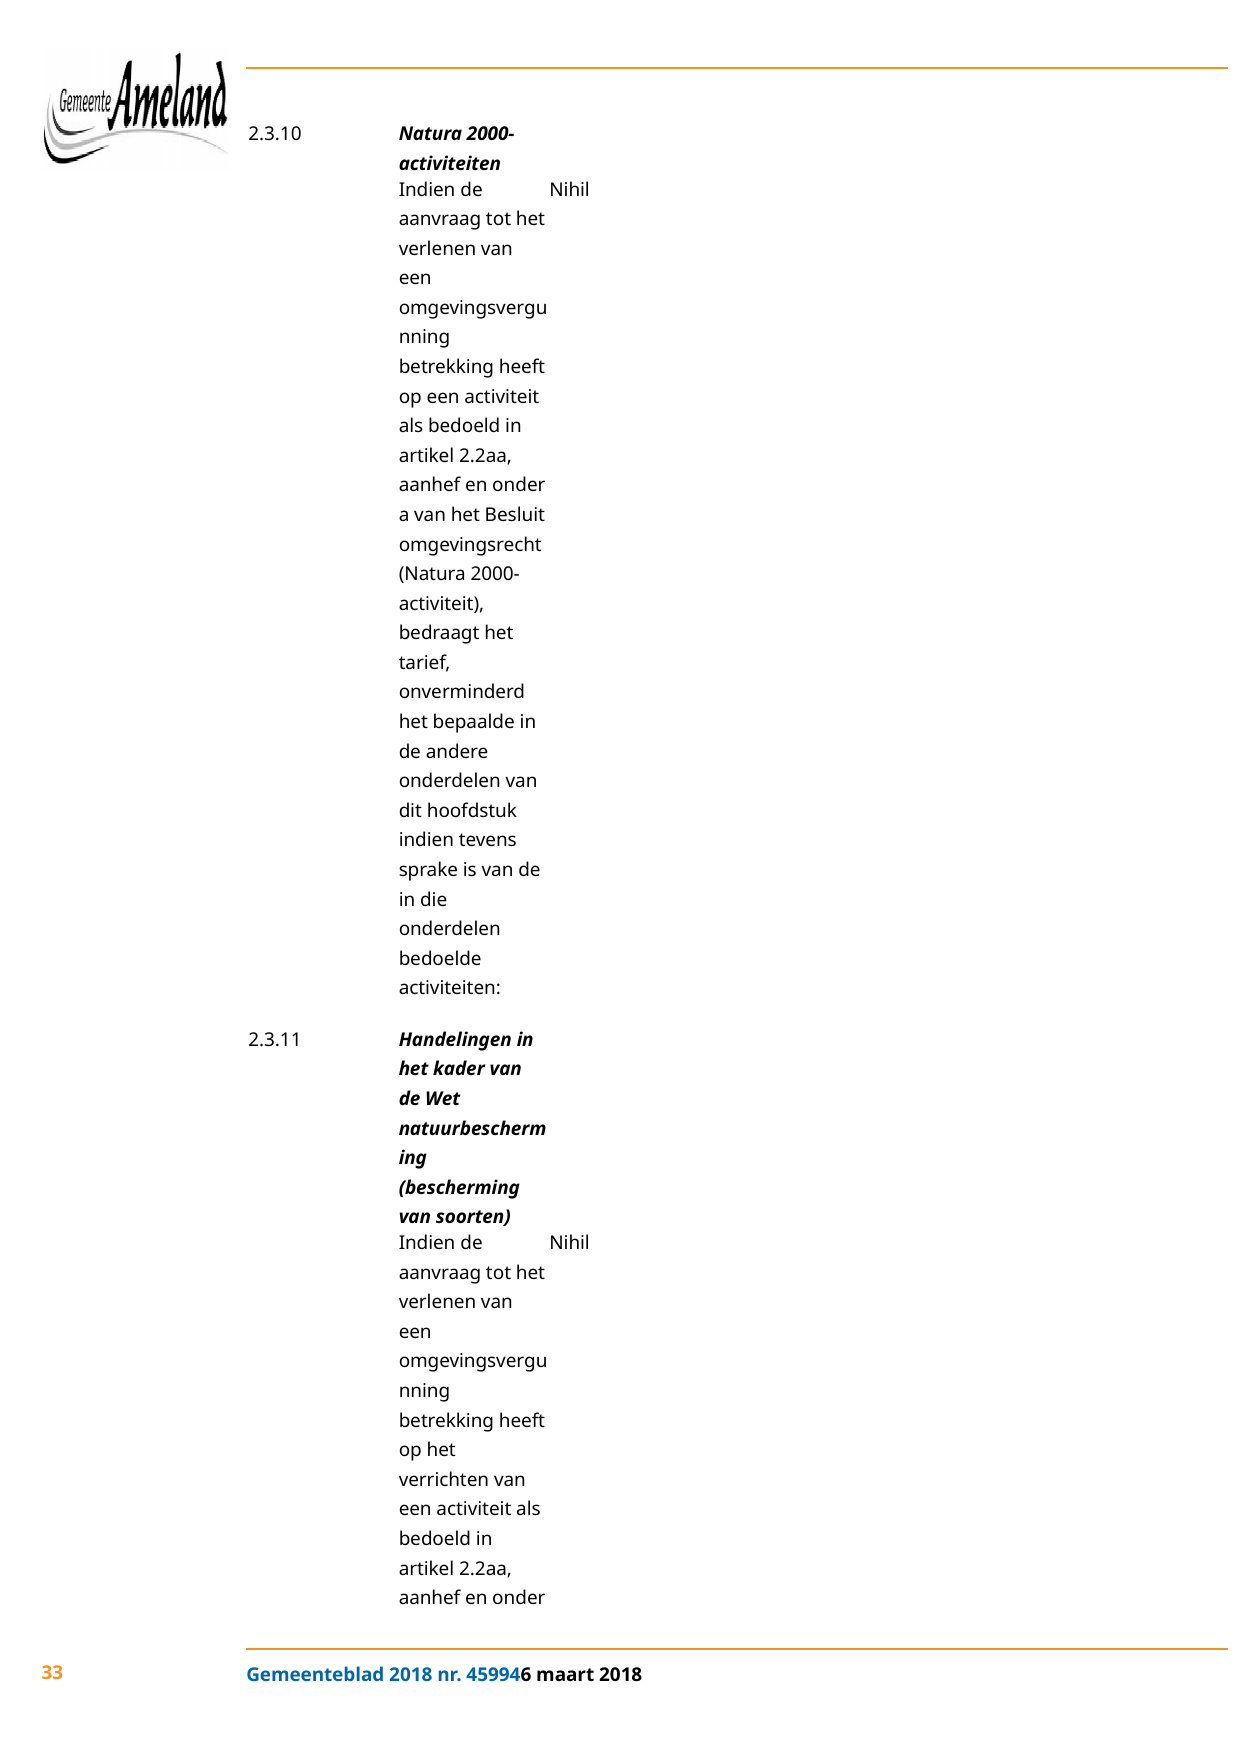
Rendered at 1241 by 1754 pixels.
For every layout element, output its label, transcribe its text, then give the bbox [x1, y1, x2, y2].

table_cell Indien de aanvraag tot het verlenen van een omgevingsvergunning betrekking heeft op een activiteit als bedoeld in artikel 2.2aa, aanhef en onder a van het Besluit omgevingsrecht (Natura 2000-activiteit), bedraagt het tarief, onverminderd het bepaalde in de andere onderdelen van dit hoofdstuk indien tevens sprake is van de in die onderdelen bedoelde activiteiten: [399, 176, 549, 1000]
picture [41, 47, 231, 172]
table_cell [248, 95, 398, 121]
table_cell [1001, 1000, 1152, 1026]
table_cell Natura 2000-activiteiten [399, 121, 549, 176]
table_cell [850, 1000, 1001, 1026]
table_cell [248, 176, 398, 1000]
table_cell [399, 95, 549, 121]
table_cell Nihil [549, 1229, 700, 1610]
table_cell Nihil [549, 176, 700, 1000]
table_cell [399, 1000, 549, 1026]
table_cell [700, 1000, 850, 1026]
table_cell [549, 121, 700, 176]
table_cell [549, 1026, 700, 1229]
table_cell Indien de aanvraag tot het verlenen van een omgevingsvergunning betrekking heeft op het verrichten van een activiteit als bedoeld in artikel 2.2aa, aanhef en onder [399, 1229, 549, 1610]
table_cell Handelingen in het kader van de Wet natuurbescherming (bescherming van soorten) [399, 1026, 549, 1229]
table_cell [549, 1000, 700, 1026]
table_cell [549, 95, 700, 121]
table_cell 2.3.10 [248, 121, 398, 176]
table_cell [248, 1000, 398, 1026]
table_cell 2.3.11 [248, 1026, 398, 1229]
table_cell [248, 1229, 398, 1610]
